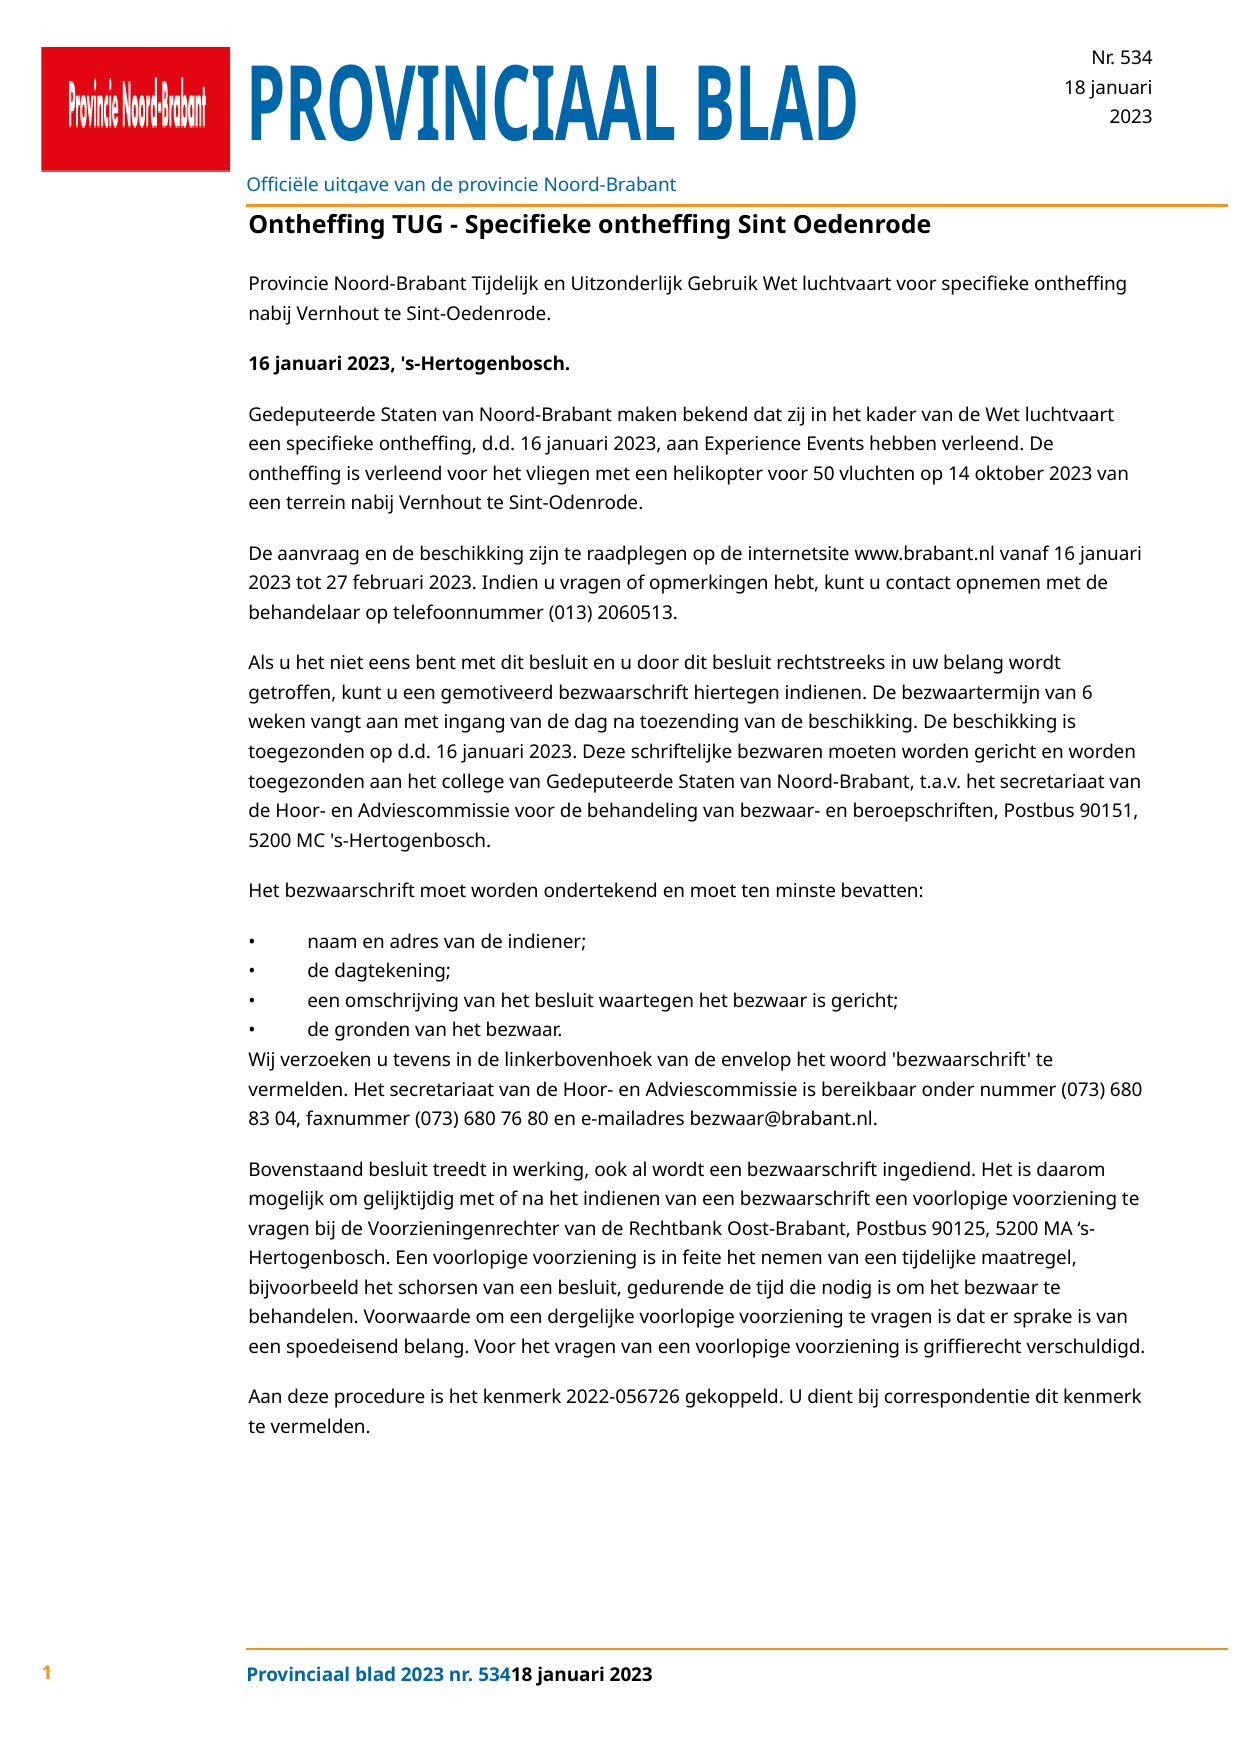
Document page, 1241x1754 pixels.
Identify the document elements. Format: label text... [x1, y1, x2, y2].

text Gedeputeerde Staten van Noord-Brabant maken bekend dat zij in het kader van de Wet luchtvaart een specifieke ontheffing, d.d. 16 januari 2023, aan Experience Events hebben verleend. De ontheffing is verleend voor het vliegen met een helikopter voor 50 vluchten op 14 oktober 2023 van een terrein nabij Vernhout te Sint-Odenrode. [248, 401, 1152, 515]
list de gronden van het bezwaar. [248, 1017, 1152, 1042]
text Ontheffing TUG - Specifieke ontheffing Sint Oedenrode [248, 207, 1152, 241]
picture [41, 47, 231, 172]
list naam en adres van de indiener; [248, 928, 1152, 953]
text 16 januari 2023, 's-Hertogenbosch. [248, 350, 1152, 376]
text Het bezwaarschrift moet worden ondertekend en moet ten minste bevatten: [248, 877, 1152, 903]
text Als u het niet eens bent met dit besluit en u door dit besluit rechtstreeks in uw belang wordt getroffen, kunt u een gemotiveerd bezwaarschrift hiertegen indienen. De bezwaartermijn van 6 weken vangt aan met ingang van de dag na toezending van de beschikking. De beschikking is toegezonden op d.d. 16 januari 2023. Deze schriftelijke bezwaren moeten worden gericht en worden toegezonden aan het college van Gedeputeerde Staten van Noord-Brabant, t.a.v. het secretariaat van de Hoor- en Adviescommissie voor de behandeling van bezwaar- en beroepschriften, Postbus 90151, 5200 MC 's-Hertogenbosch. [248, 649, 1152, 853]
text De aanvraag en de beschikking zijn te raadplegen op de internetsite www.brabant.nl vanaf 16 januari 2023 tot 27 februari 2023. Indien u vragen of opmerkingen hebt, kunt u contact opnemen met de behandelaar op telefoonnummer (013) 2060513. [248, 540, 1152, 625]
text Aan deze procedure is het kenmerk 2022-056726 gekoppeld. U dient bij correspondentie dit kenmerk te vermelden. [248, 1384, 1152, 1439]
text Wij verzoeken u tevens in de linkerbovenhoek van de envelop het woord 'bezwaarschrift' te vermelden. Het secretariaat van de Hoor- en Adviescommissie is bereikbaar onder nummer (073) 680 83 04, faxnummer (073) 680 76 80 en e-mailadres bezwaar@brabant.nl. [248, 1046, 1152, 1131]
list een omschrijving van het besluit waartegen het bezwaar is gericht; [248, 987, 1152, 1013]
text Bovenstaand besluit treedt in werking, ook al wordt een bezwaarschrift ingediend. Het is daarom mogelijk om gelijktijdig met of na het indienen van een bezwaarschrift een voorlopige voorziening te vragen bij de Voorzieningenrechter van de Rechtbank Oost-Brabant, Postbus 90125, 5200 MA ‘s-Hertogenbosch. Een voorlopige voorziening is in feite het nemen van een tijdelijke maatregel, bijvoorbeeld het schorsen van een besluit, gedurende de tijd die nodig is om het bezwaar te behandelen. Voorwaarde om een dergelijke voorlopige voorziening te vragen is dat er sprake is van een spoedeisend belang. Voor het vragen van een voorlopige voorziening is griffierecht verschuldigd. [248, 1156, 1152, 1359]
list de dagtekening; [248, 957, 1152, 983]
text Provincie Noord-Brabant Tijdelijk en Uitzonderlijk Gebruik Wet luchtvaart voor specifieke ontheffing nabij Vernhout te Sint-Oedenrode. [248, 270, 1152, 326]
